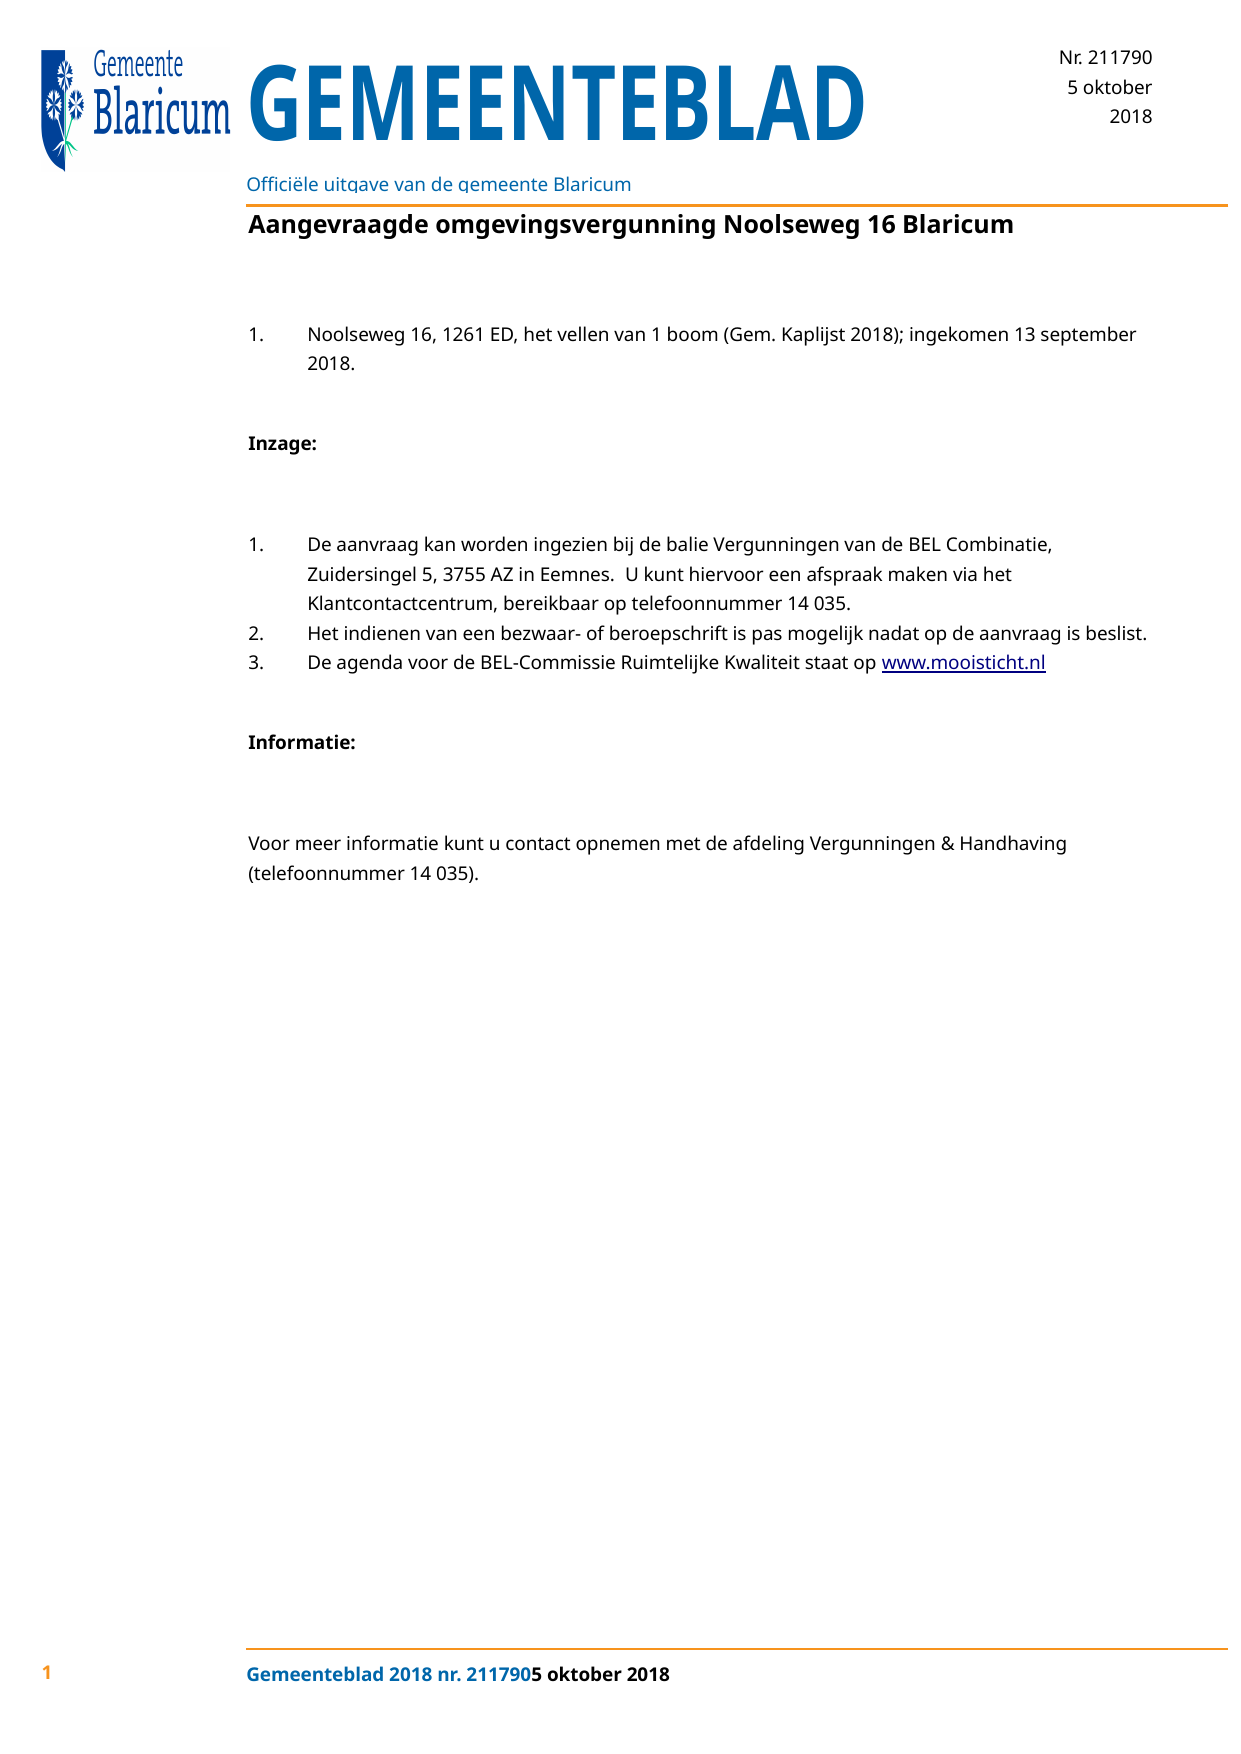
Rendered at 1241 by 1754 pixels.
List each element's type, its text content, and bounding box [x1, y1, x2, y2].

text Voor meer informatie kunt u contact opnemen met de afdeling Vergunningen & Handhaving (telefoonnummer 14 035). [248, 830, 1152, 886]
text Aangevraagde omgevingsvergunning Noolseweg 16 Blaricum [248, 207, 1152, 241]
text Informatie: [248, 729, 1152, 755]
list Noolseweg 16, 1261 ED, het vellen van 1 boom (Gem. Kaplijst 2018); ingekomen 13 september 2018. [248, 321, 1152, 376]
list De agenda voor de BEL-Commissie Ruimtelijke Kwaliteit staat op www.mooisticht.nl [248, 649, 1152, 675]
picture [41, 47, 231, 172]
list De aanvraag kan worden ingezien bij de balie Vergunningen van de BEL Combinatie, Zuidersingel 5, 3755 AZ in Eemnes. U kunt hiervoor een afspraak maken via het Klantcontactcentrum, bereikbaar op telefoonnummer 14 035. [248, 531, 1152, 616]
list Het indienen van een bezwaar- of beroepschrift is pas mogelijk nadat op de aanvraag is beslist. [248, 620, 1152, 646]
text Inzage: [248, 430, 1152, 456]
